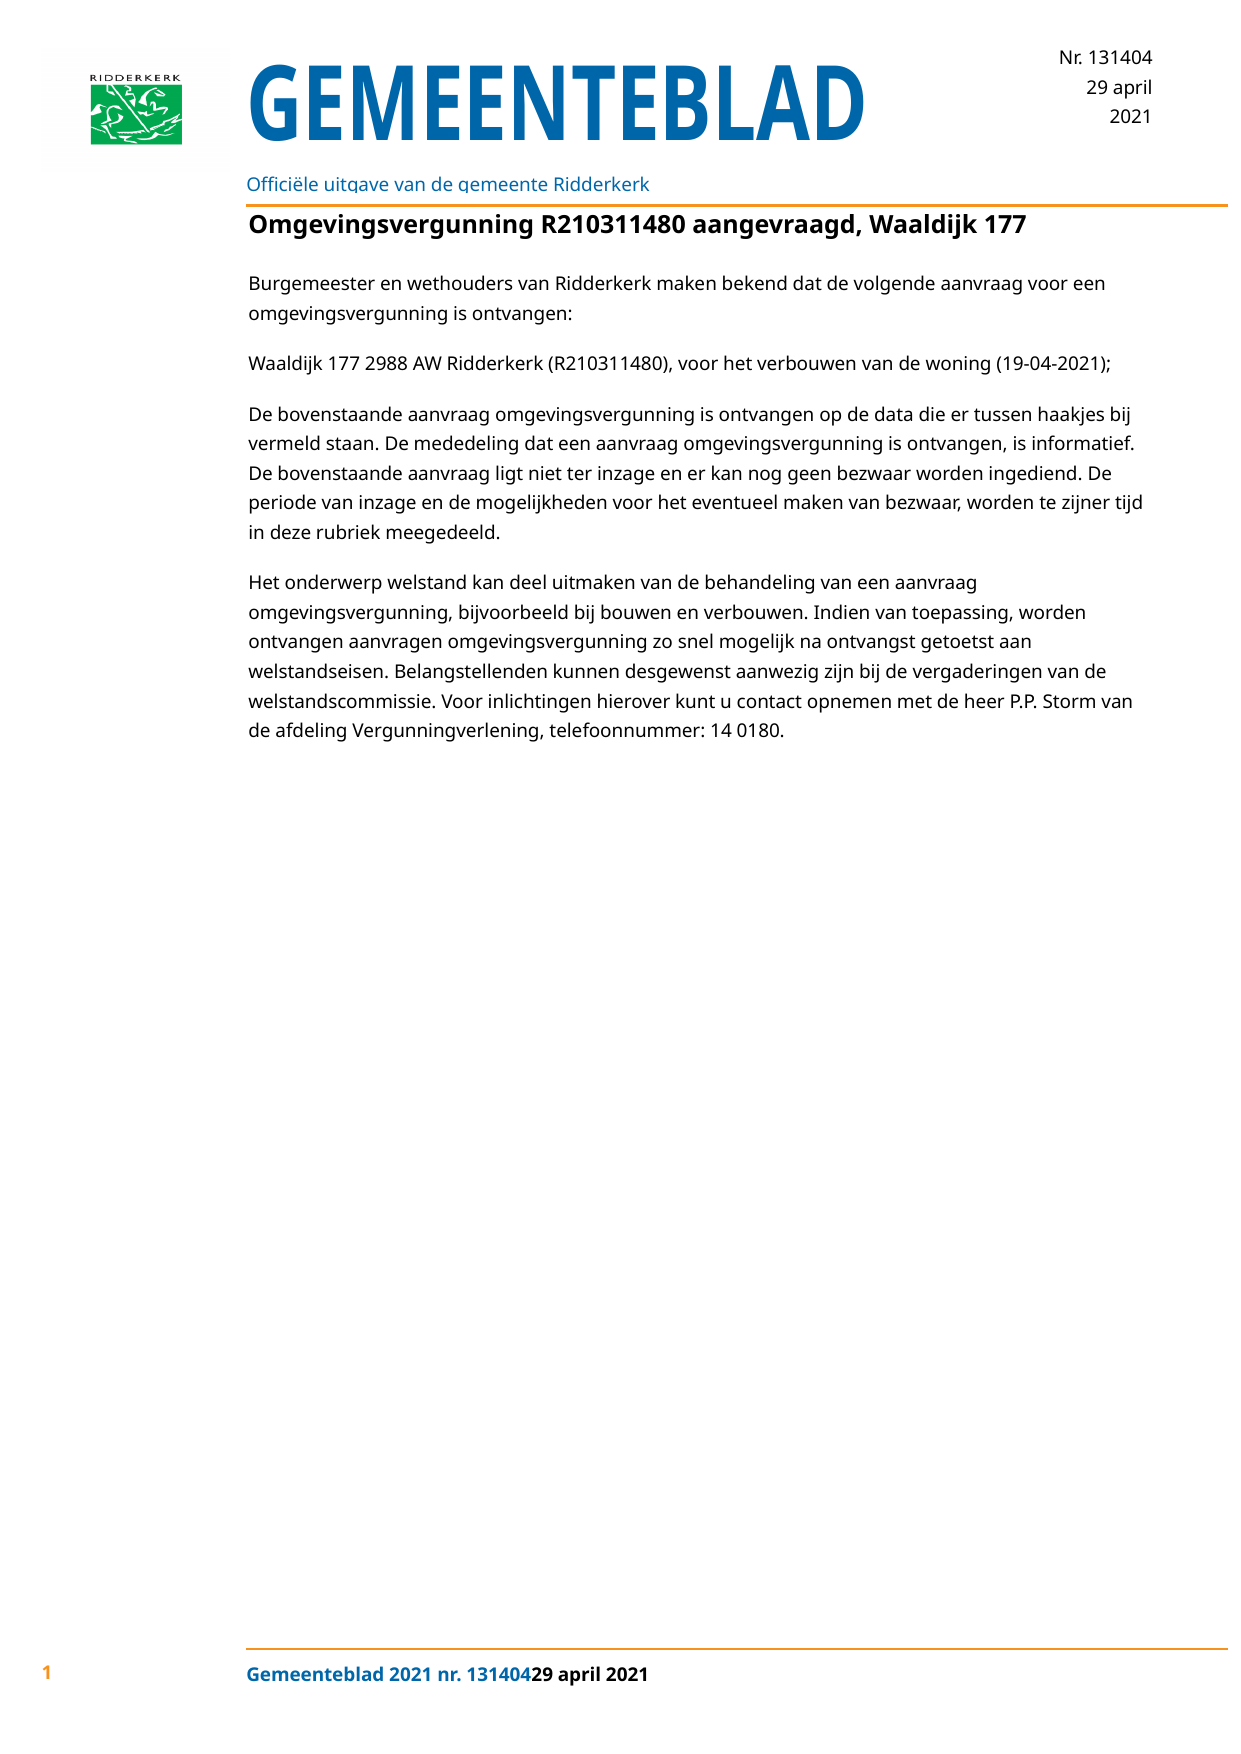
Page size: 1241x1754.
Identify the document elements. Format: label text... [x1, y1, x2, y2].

text Waaldijk 177 2988 AW Ridderkerk (R210311480), voor het verbouwen van de woning (19-04-2021); [248, 350, 1152, 376]
text Burgemeester en wethouders van Ridderkerk maken bekend dat de volgende aanvraag voor een omgevingsvergunning is ontvangen: [248, 270, 1152, 326]
text De bovenstaande aanvraag omgevingsvergunning is ontvangen op de data die er tussen haakjes bij vermeld staan. De mededeling dat een aanvraag omgevingsvergunning is ontvangen, is informatief. De bovenstaande aanvraag ligt niet ter inzage en er kan nog geen bezwaar worden ingediend. De periode van inzage en de mogelijkheden voor het eventueel maken van bezwaar, worden te zijner tijd in deze rubriek meegedeeld. [248, 401, 1152, 545]
picture [41, 47, 231, 172]
text Het onderwerp welstand kan deel uitmaken van de behandeling van een aanvraag omgevingsvergunning, bijvoorbeeld bij bouwen en verbouwen. Indien van toepassing, worden ontvangen aanvragen omgevingsvergunning zo snel mogelijk na ontvangst getoetst aan welstandseisen. Belangstellenden kunnen desgewenst aanwezig zijn bij de vergaderingen van de welstandscommissie. Voor inlichtingen hierover kunt u contact opnemen met de heer P.P. Storm van de afdeling Vergunningverlening, telefoonnummer: 14 0180. [248, 569, 1152, 743]
text Omgevingsvergunning R210311480 aangevraagd, Waaldijk 177 [248, 207, 1152, 241]
